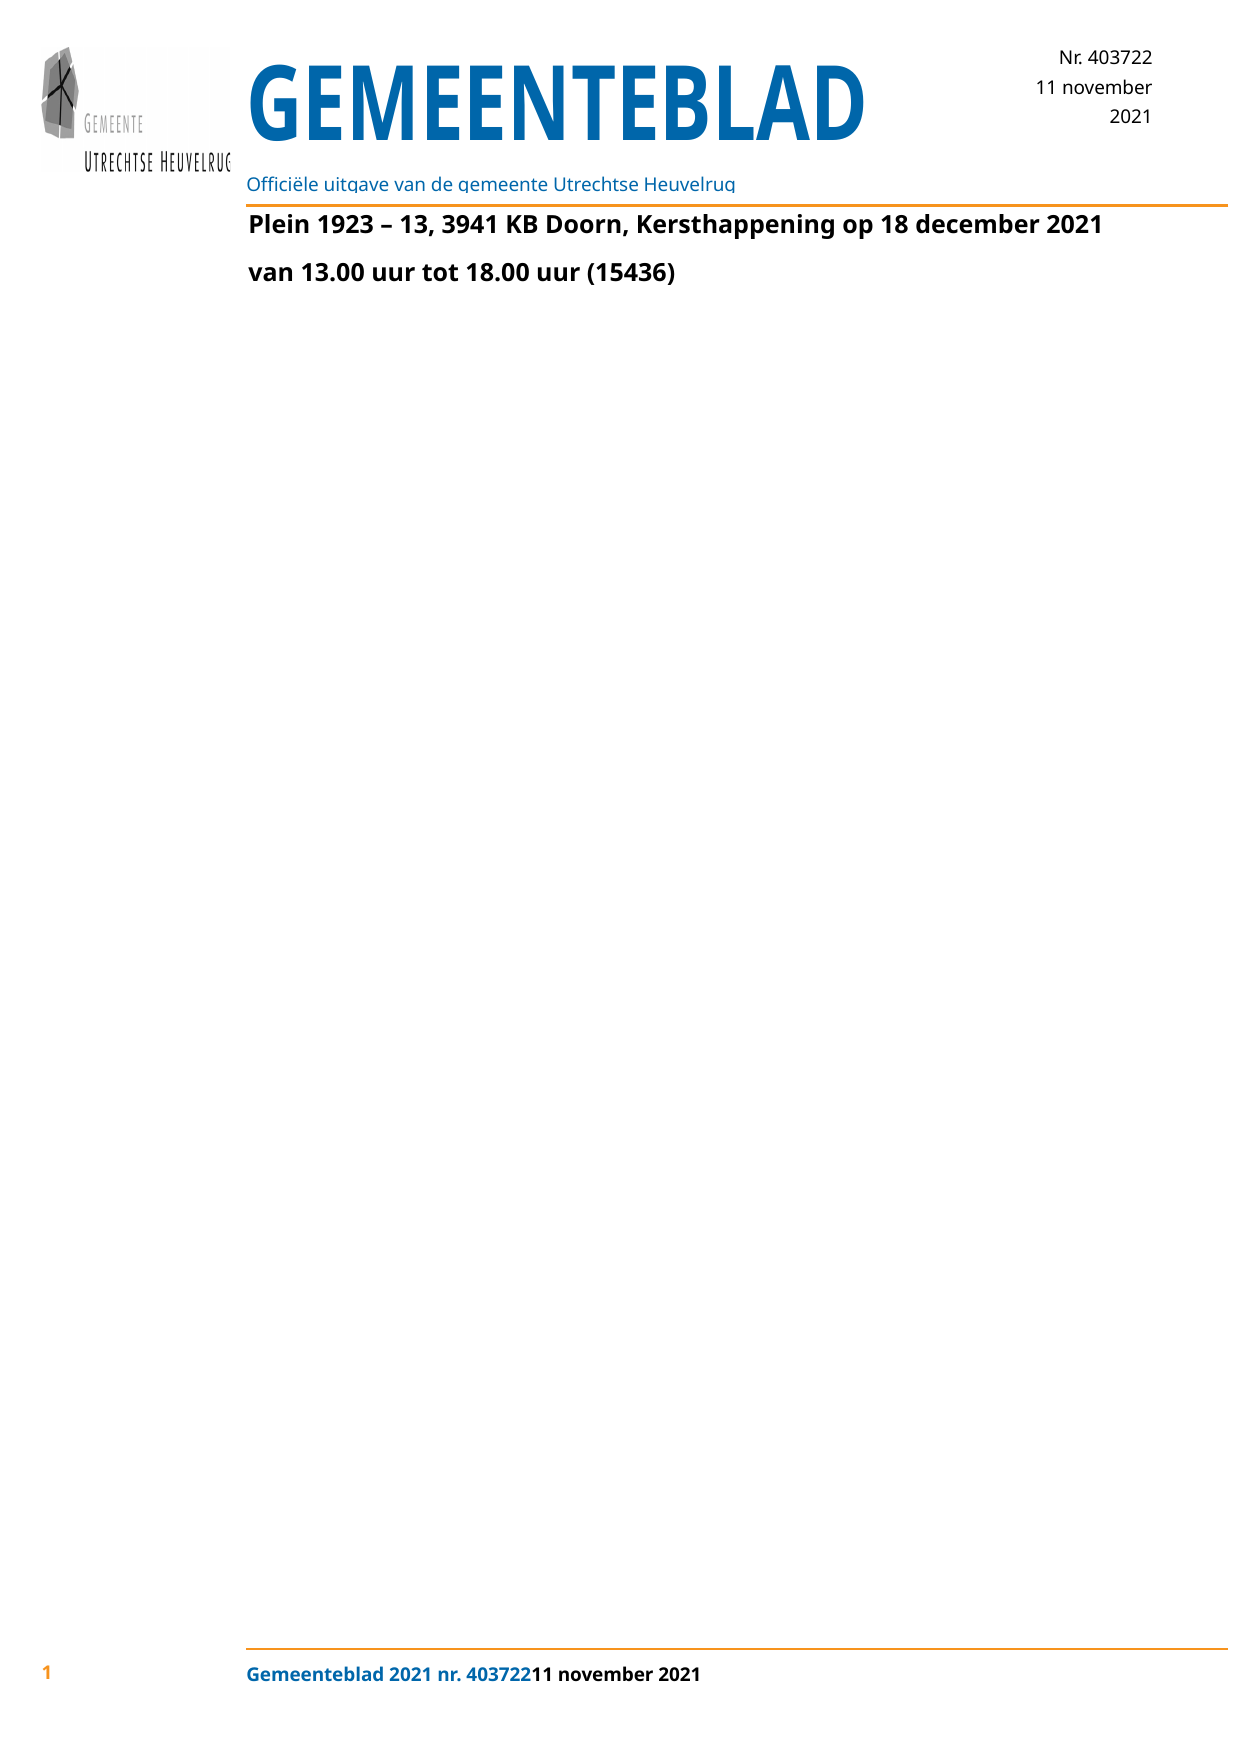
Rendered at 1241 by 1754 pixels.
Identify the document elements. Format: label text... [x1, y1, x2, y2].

picture [41, 47, 231, 172]
text Plein 1923 – 13, 3941 KB Doorn, Kersthappening op 18 december 2021 van 13.00 uur tot 18.00 uur (15436) [248, 207, 1152, 288]
